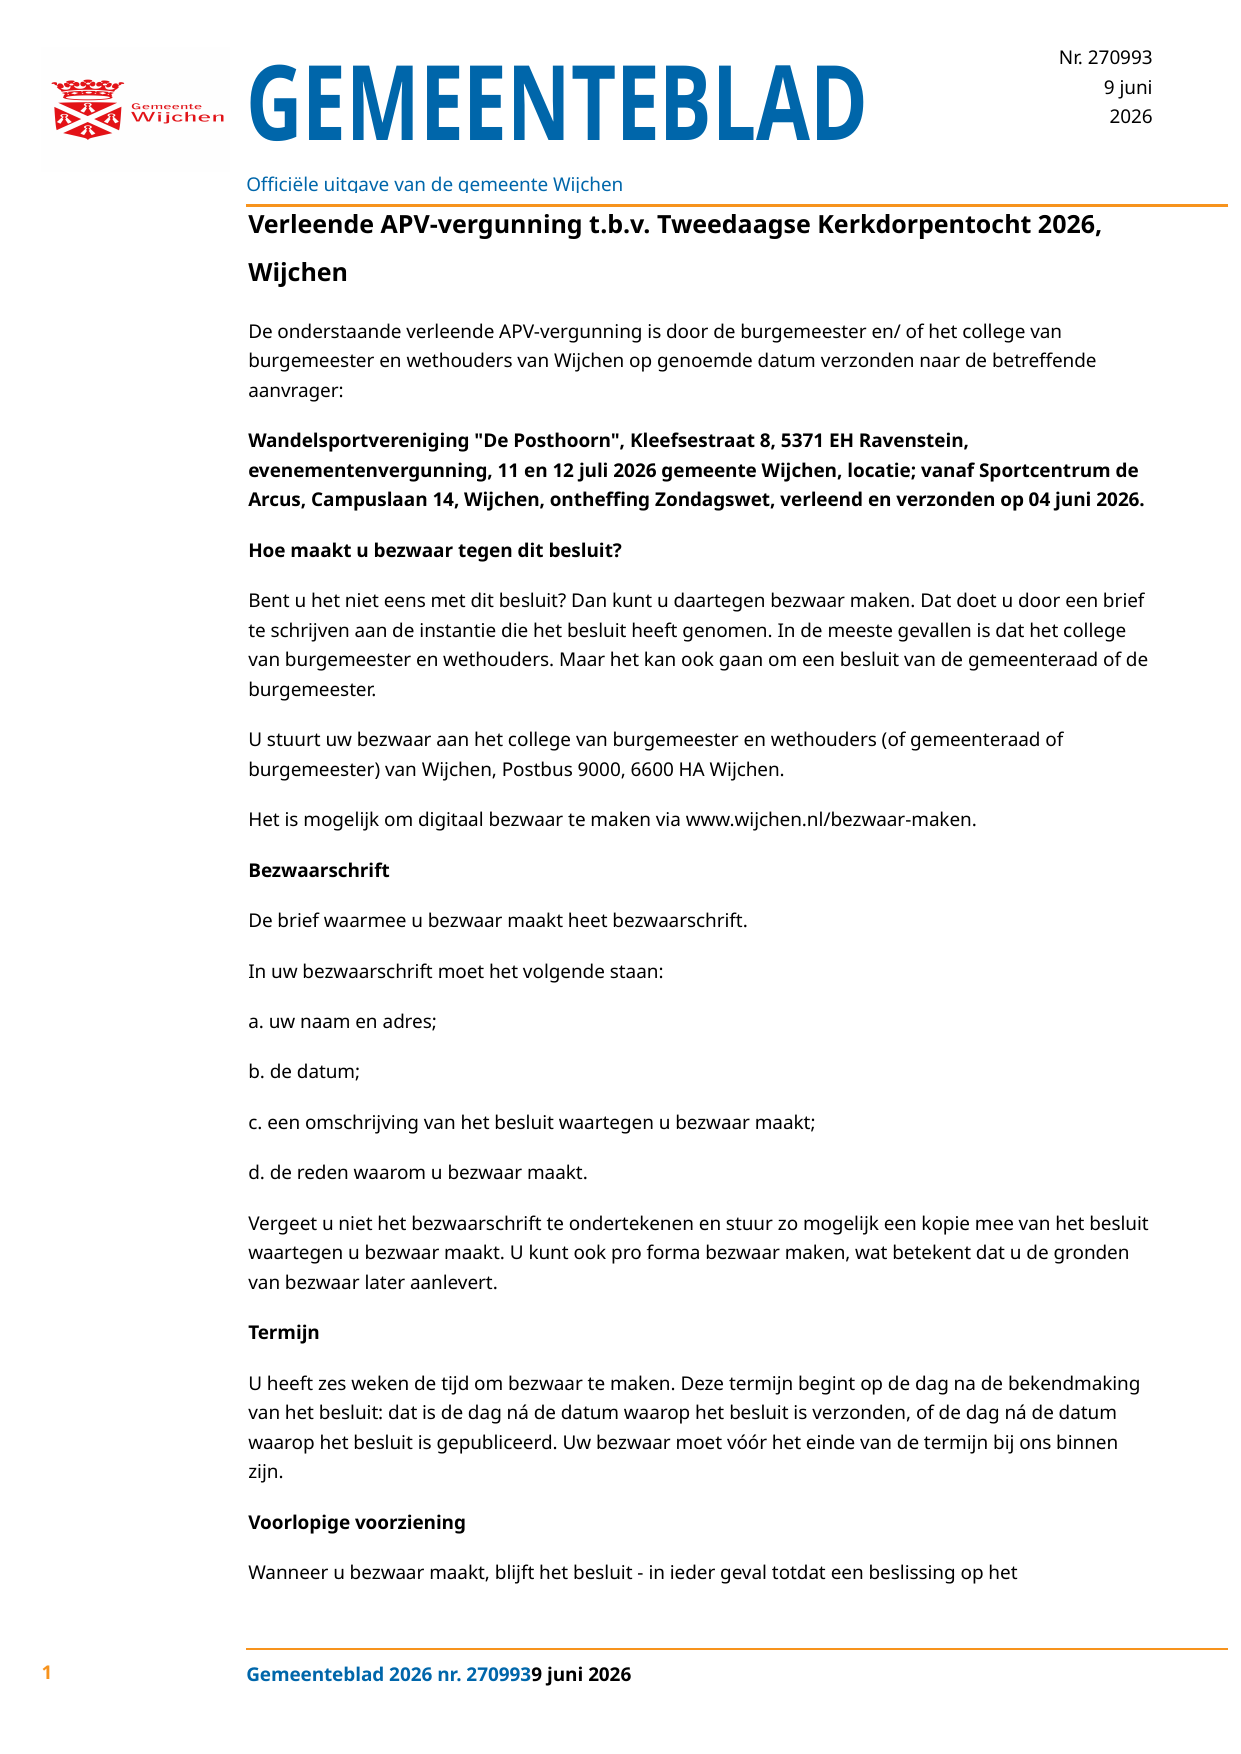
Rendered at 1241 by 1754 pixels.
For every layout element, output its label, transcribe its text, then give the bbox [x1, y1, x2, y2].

picture [41, 47, 231, 172]
text U heeft zes weken de tijd om bezwaar te maken. Deze termijn begint op de dag na de bekendmaking van het besluit: dat is de dag ná de datum waarop het besluit is verzonden, of de dag ná de datum waarop het besluit is gepubliceerd. Uw bezwaar moet vóór het einde van de termijn bij ons binnen zijn. [248, 1370, 1152, 1484]
text Bent u het niet eens met dit besluit? Dan kunt u daartegen bezwaar maken. Dat doet u door een brief te schrijven aan de instantie die het besluit heeft genomen. In de meeste gevallen is dat het college van burgemeester en wethouders. Maar het kan ook gaan om een besluit van de gemeenteraad of de burgemeester. [248, 587, 1152, 702]
text U stuurt uw bezwaar aan het college van burgemeester en wethouders (of gemeenteraad of burgemeester) van Wijchen, Postbus 9000, 6600 HA Wijchen. [248, 727, 1152, 782]
text c. een omschrijving van het besluit waartegen u bezwaar maakt; [248, 1109, 1152, 1135]
text De onderstaande verleende APV-vergunning is door de burgemeester en/ of het college van burgemeester en wethouders van Wijchen op genoemde datum verzonden naar de betreffende aanvrager: [248, 318, 1152, 403]
text Termijn [248, 1319, 1152, 1345]
text Hoe maakt u bezwaar tegen dit besluit? [248, 537, 1152, 563]
text Het is mogelijk om digitaal bezwaar te maken via www.wijchen.nl/bezwaar-maken. [248, 807, 1152, 832]
text Verleende APV-vergunning t.b.v. Tweedaagse Kerkdorpentocht 2026, Wijchen [248, 207, 1152, 288]
text d. de reden waarom u bezwaar maakt. [248, 1159, 1152, 1185]
text Vergeet u niet het bezwaarschrift te ondertekenen en stuur zo mogelijk een kopie mee van het besluit waartegen u bezwaar maakt. U kunt ook pro forma bezwaar maken, wat betekent dat u de gronden van bezwaar later aanlevert. [248, 1210, 1152, 1295]
text a. uw naam en adres; [248, 1008, 1152, 1034]
text Bezwaarschrift [248, 857, 1152, 883]
text b. de datum; [248, 1059, 1152, 1084]
text In uw bezwaarschrift moet het volgende staan: [248, 958, 1152, 984]
text De brief waarmee u bezwaar maakt heet bezwaarschrift. [248, 907, 1152, 933]
text Voorlopige voorziening [248, 1509, 1152, 1535]
text Wandelsportvereniging "De Posthoorn", Kleefsestraat 8, 5371 EH Ravenstein, evenementenvergunning, 11 en 12 juli 2026 gemeente Wijchen, locatie; vanaf Sportcentrum de Arcus, Campuslaan 14, Wijchen, ontheffing Zondagswet, verleend en verzonden op 04 juni 2026. [248, 427, 1152, 512]
text Wanneer u bezwaar maakt, blijft het besluit - in ieder geval totdat een beslissing op het [248, 1559, 1152, 1585]
